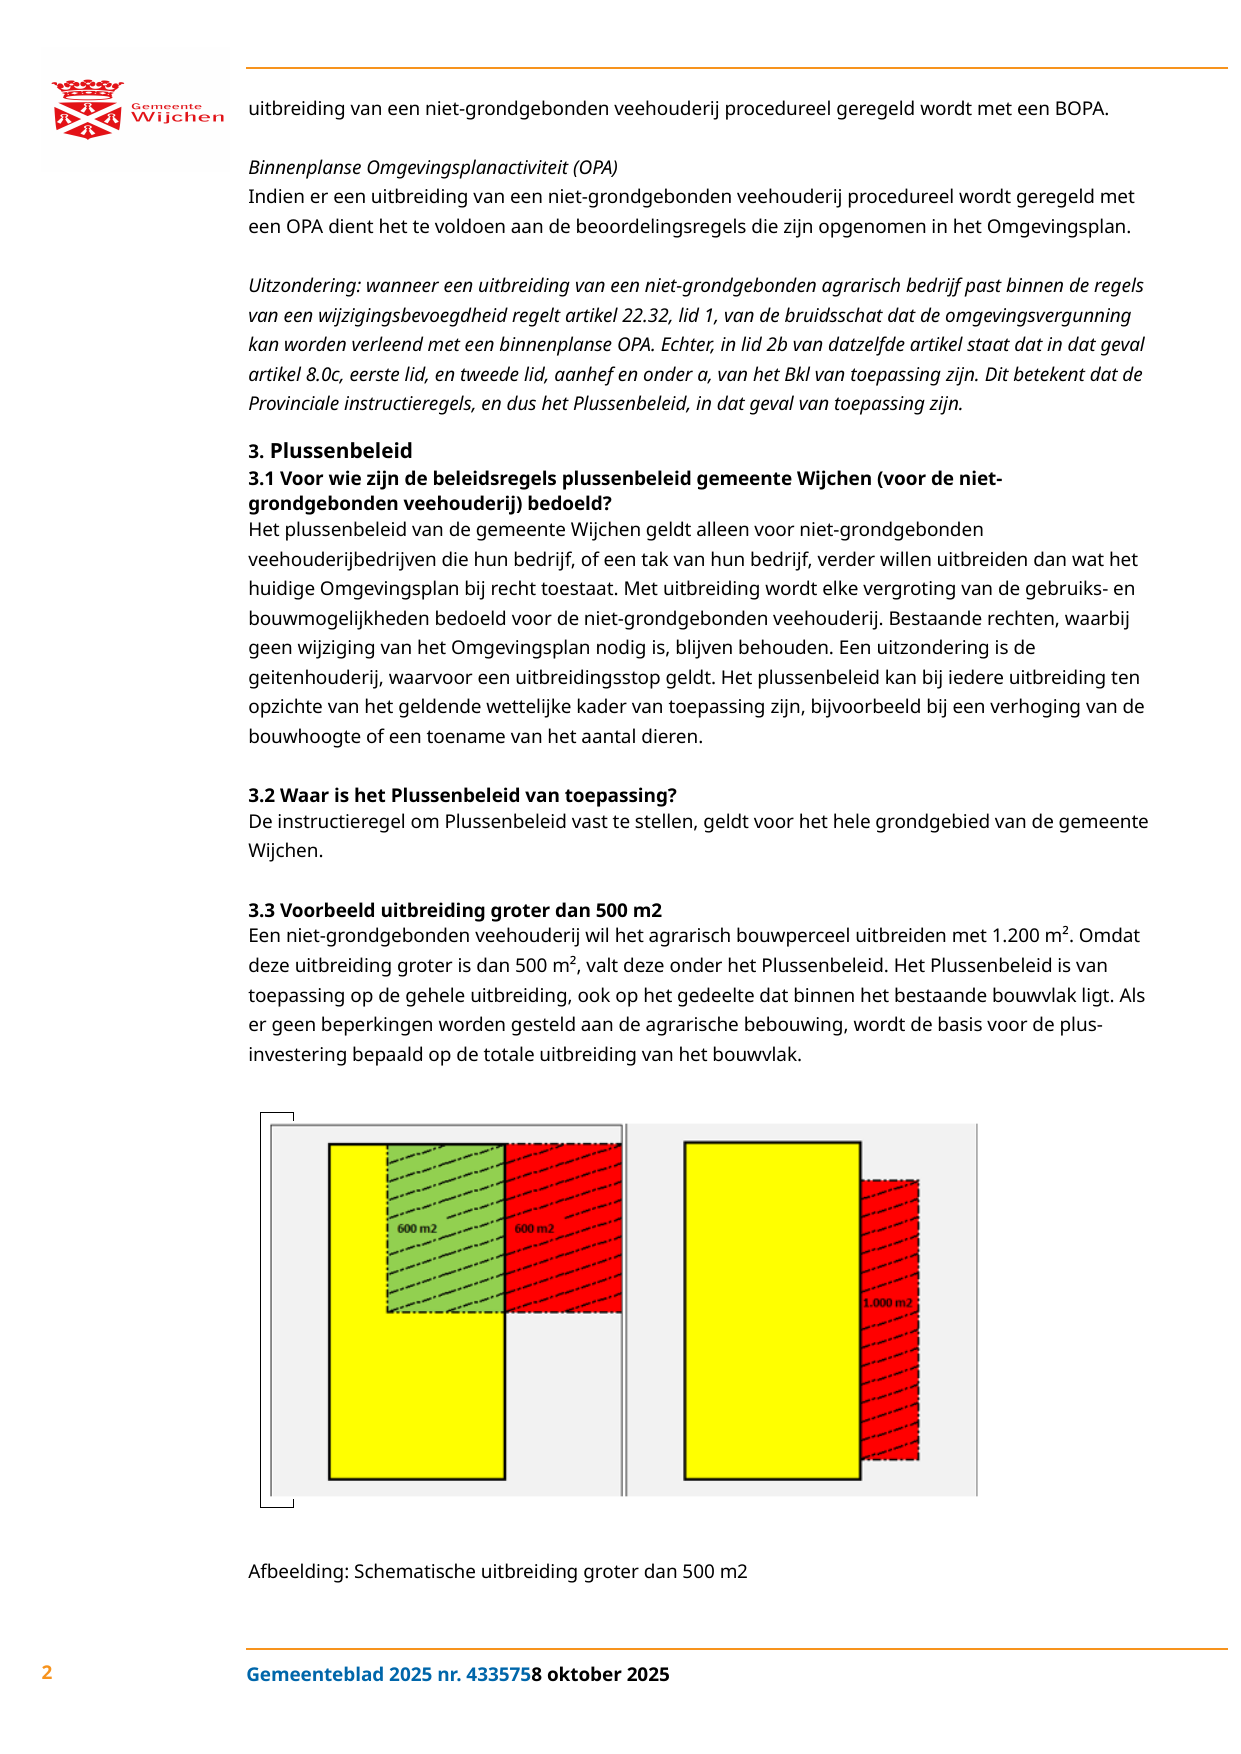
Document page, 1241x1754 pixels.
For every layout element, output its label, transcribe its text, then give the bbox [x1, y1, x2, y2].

picture [268, 1121, 978, 1499]
text uitbreiding van een niet-grondgebonden veehouderij procedureel geregeld wordt met een BOPA. [248, 95, 1152, 121]
text De instructieregel om Plussenbeleid vast te stellen, geldt voor het hele grondgebied van de gemeente Wijchen. [248, 808, 1152, 863]
text 3.2 Waar is het Plussenbeleid van toepassing? [248, 782, 1152, 808]
picture [41, 47, 231, 172]
text Binnenplanse Omgevingsplanactiviteit (OPA) [248, 154, 1152, 180]
text 3.1 Voor wie zijn de beleidsregels plussenbeleid gemeente Wijchen (voor de niet-grondgebonden veehouderij) bedoeld? [248, 465, 1152, 516]
text 3.3 Voorbeeld uitbreiding groter dan 500 m2 [248, 897, 1152, 923]
text Het plussenbeleid van de gemeente Wijchen geldt alleen voor niet-grondgebonden veehouderijbedrijven die hun bedrijf, of een tak van hun bedrijf, verder willen uitbreiden dan wat het huidige Omgevingsplan bij recht toestaat. Met uitbreiding wordt elke vergroting van de gebruiks- en bouwmogelijkheden bedoeld voor de niet-grondgebonden veehouderij. Bestaande rechten, waarbij geen wijziging van het Omgevingsplan nodig is, blijven behouden. Een uitzondering is de geitenhouderij, waarvoor een uitbreidingsstop geldt. Het plussenbeleid kan bij iedere uitbreiding ten opzichte van het geldende wettelijke kader van toepassing zijn, bijvoorbeeld bij een verhoging van de bouwhoogte of een toename van het aantal dieren. [248, 516, 1152, 749]
text Indien er een uitbreiding van een niet-grondgebonden veehouderij procedureel wordt geregeld met een OPA dient het te voldoen aan de beoordelingsregels die zijn opgenomen in het Omgevingsplan. [248, 183, 1152, 239]
text Uitzondering: wanneer een uitbreiding van een niet-grondgebonden agrarisch bedrijf past binnen de regels van een wijzigingsbevoegdheid regelt artikel 22.32, lid 1, van de bruidsschat dat de omgevingsvergunning kan worden verleend met een binnenplanse OPA. Echter, in lid 2b van datzelfde artikel staat dat in dat geval artikel 8.0c, eerste lid, en tweede lid, aanhef en onder a, van het Bkl van toepassing zijn. Dit betekent dat de Provinciale instructieregels, en dus het Plussenbeleid, in dat geval van toepassing zijn. [248, 272, 1152, 416]
text Afbeelding: Schematische uitbreiding groter dan 500 m2 [248, 1558, 1152, 1584]
text Een niet-grondgebonden veehouderij wil het agrarisch bouwperceel uitbreiden met 1.200 m². Omdat deze uitbreiding groter is dan 500 m², valt deze onder het Plussenbeleid. Het Plussenbeleid is van toepassing op de gehele uitbreiding, ook op het gedeelte dat binnen het bestaande bouwvlak ligt. Als er geen beperkingen worden gesteld aan de agrarische bebouwing, wordt de basis voor de plus-investering bepaald op de totale uitbreiding van het bouwvlak. [248, 923, 1152, 1067]
text 3. Plussenbeleid [248, 436, 1152, 465]
